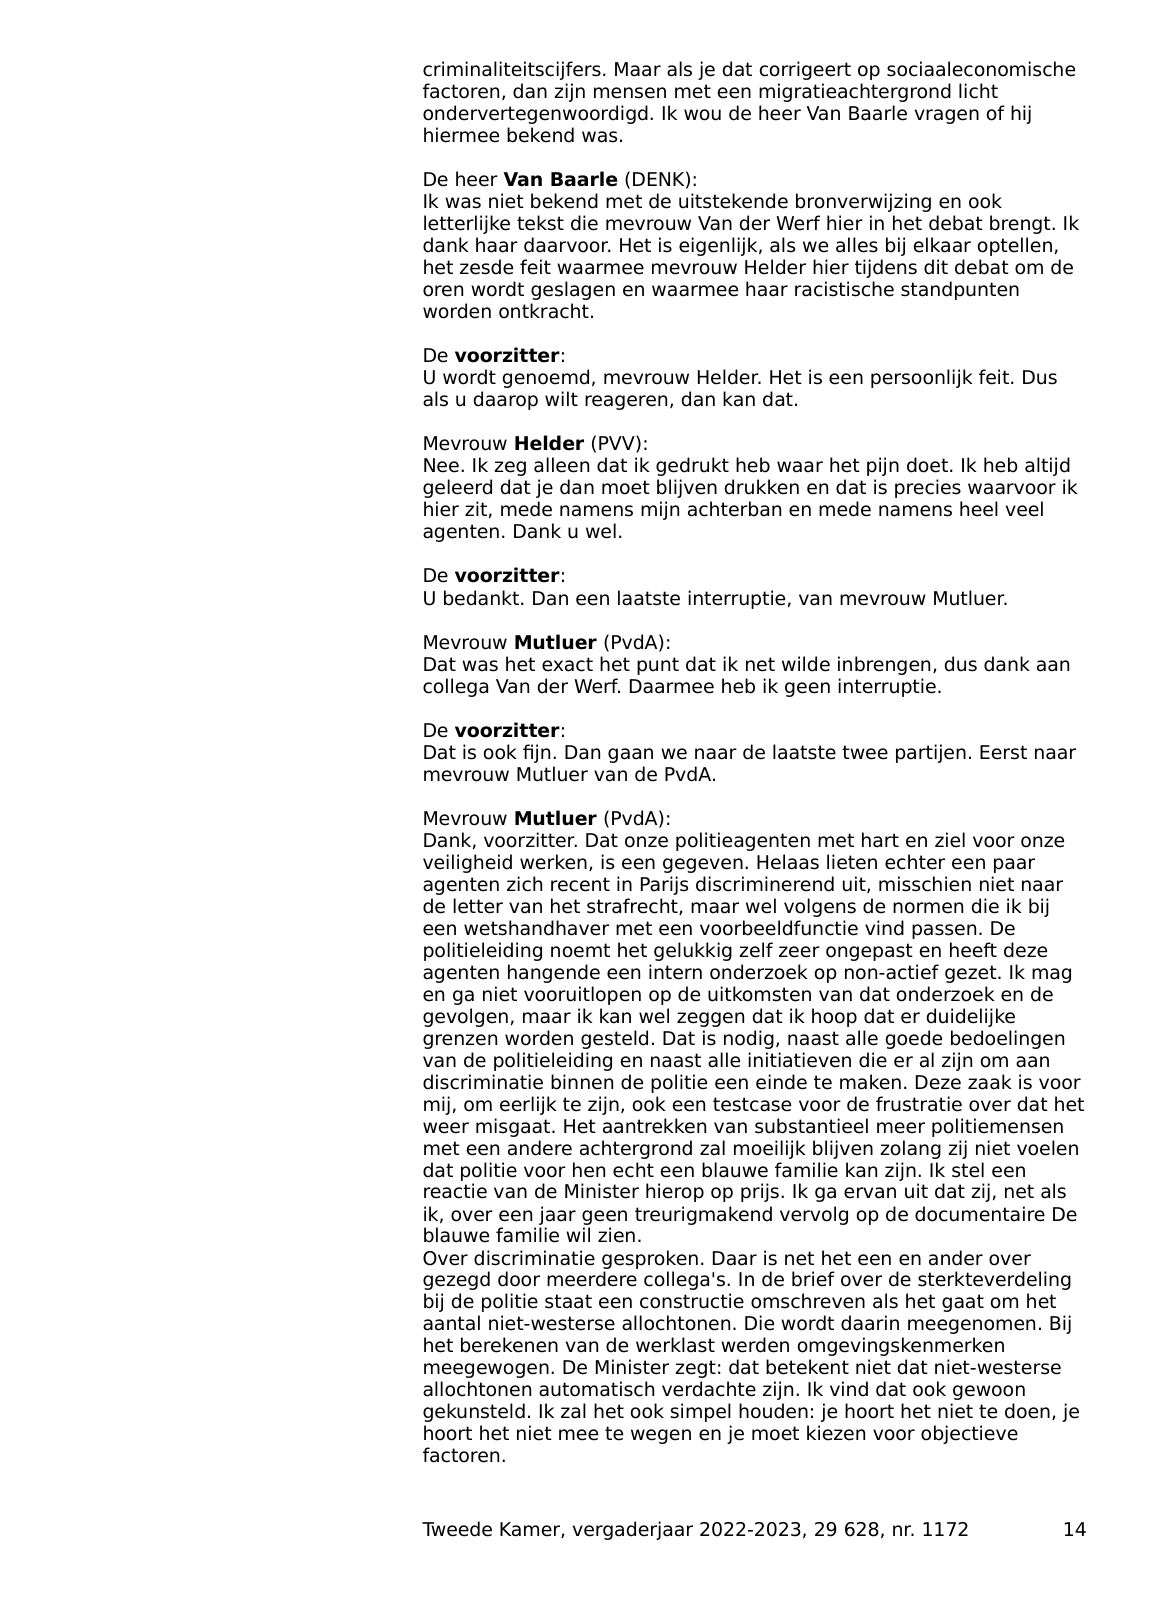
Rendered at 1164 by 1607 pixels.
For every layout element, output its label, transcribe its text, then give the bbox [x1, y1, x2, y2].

text Dat was het exact het punt dat ik net wilde inbrengen, dus dank aan collega Van der Werf. Daarmee heb ik geen interruptie. [422, 653, 1087, 697]
text De voorzitter: [422, 345, 1087, 367]
text criminaliteitscijfers. Maar als je dat corrigeert op sociaaleconomische factoren, dan zijn mensen met een migratieachtergrond licht ondervertegenwoordigd. Ik wou de heer Van Baarle vragen of hij hiermee bekend was. [422, 59, 1087, 147]
text U bedankt. Dan een laatste interruptie, van mevrouw Mutluer. [422, 587, 1087, 609]
text Dank, voorzitter. Dat onze politieagenten met hart en ziel voor onze veiligheid werken, is een gegeven. Helaas lieten echter een paar agenten zich recent in Parijs discriminerend uit, misschien niet naar de letter van het strafrecht, maar wel volgens de normen die ik bij een wetshandhaver met een voorbeeldfunctie vind passen. De politieleiding noemt het gelukkig zelf zeer ongepast en heeft deze agenten hangende een intern onderzoek op non-actief gezet. Ik mag en ga niet vooruitlopen op de uitkomsten van dat onderzoek en de gevolgen, maar ik kan wel zeggen dat ik hoop dat er duidelijke grenzen worden gesteld. Dat is nodig, naast alle goede bedoelingen van de politieleiding en naast alle initiatieven die er al zijn om aan discriminatie binnen de politie een einde te maken. Deze zaak is voor mij, om eerlijk te zijn, ook een testcase voor de frustratie over dat het weer misgaat. Het aantrekken van substantieel meer politiemensen met een andere achtergrond zal moeilijk blijven zolang zij niet voelen dat politie voor hen echt een blauwe familie kan zijn. Ik stel een reactie van de Minister hierop op prijs. Ik ga ervan uit dat zij, net als ik, over een jaar geen treurigmakend vervolg op de documentaire De blauwe familie wil zien. [422, 830, 1087, 1247]
text Over discriminatie gesproken. Daar is net het een en ander over gezegd door meerdere collega's. In de brief over de sterkteverdeling bij de politie staat een constructie omschreven als het gaat om het aantal niet-westerse allochtonen. Die wordt daarin meegenomen. Bij het berekenen van de werklast werden omgevingskenmerken meegewogen. De Minister zegt: dat betekent niet dat niet-westerse allochtonen automatisch verdachte zijn. Ik vind dat ook gewoon gekunsteld. Ik zal het ook simpel houden: je hoort het niet te doen, je hoort het niet mee te wegen en je moet kiezen voor objectieve factoren. [422, 1247, 1087, 1467]
text De voorzitter: [422, 720, 1087, 742]
text U wordt genoemd, mevrouw Helder. Het is een persoonlijk feit. Dus als u daarop wilt reageren, dan kan dat. [422, 367, 1087, 411]
text Mevrouw Mutluer (PvdA): [422, 632, 1087, 653]
text Mevrouw Helder (PVV): [422, 433, 1087, 455]
text Ik was niet bekend met de uitstekende bronverwijzing en ook letterlijke tekst die mevrouw Van der Werf hier in het debat brengt. Ik dank haar daarvoor. Het is eigenlijk, als we alles bij elkaar optellen, het zesde feit waarmee mevrouw Helder hier tijdens dit debat om de oren wordt geslagen en waarmee haar racistische standpunten worden ontkracht. [422, 191, 1087, 323]
text De voorzitter: [422, 565, 1087, 587]
text Mevrouw Mutluer (PvdA): [422, 808, 1087, 830]
text Dat is ook fijn. Dan gaan we naar de laatste twee partijen. Eerst naar mevrouw Mutluer van de PvdA. [422, 742, 1087, 786]
text Nee. Ik zeg alleen dat ik gedrukt heb waar het pijn doet. Ik heb altijd geleerd dat je dan moet blijven drukken en dat is precies waarvoor ik hier zit, mede namens mijn achterban en mede namens heel veel agenten. Dank u wel. [422, 455, 1087, 543]
text De heer Van Baarle (DENK): [422, 169, 1087, 191]
